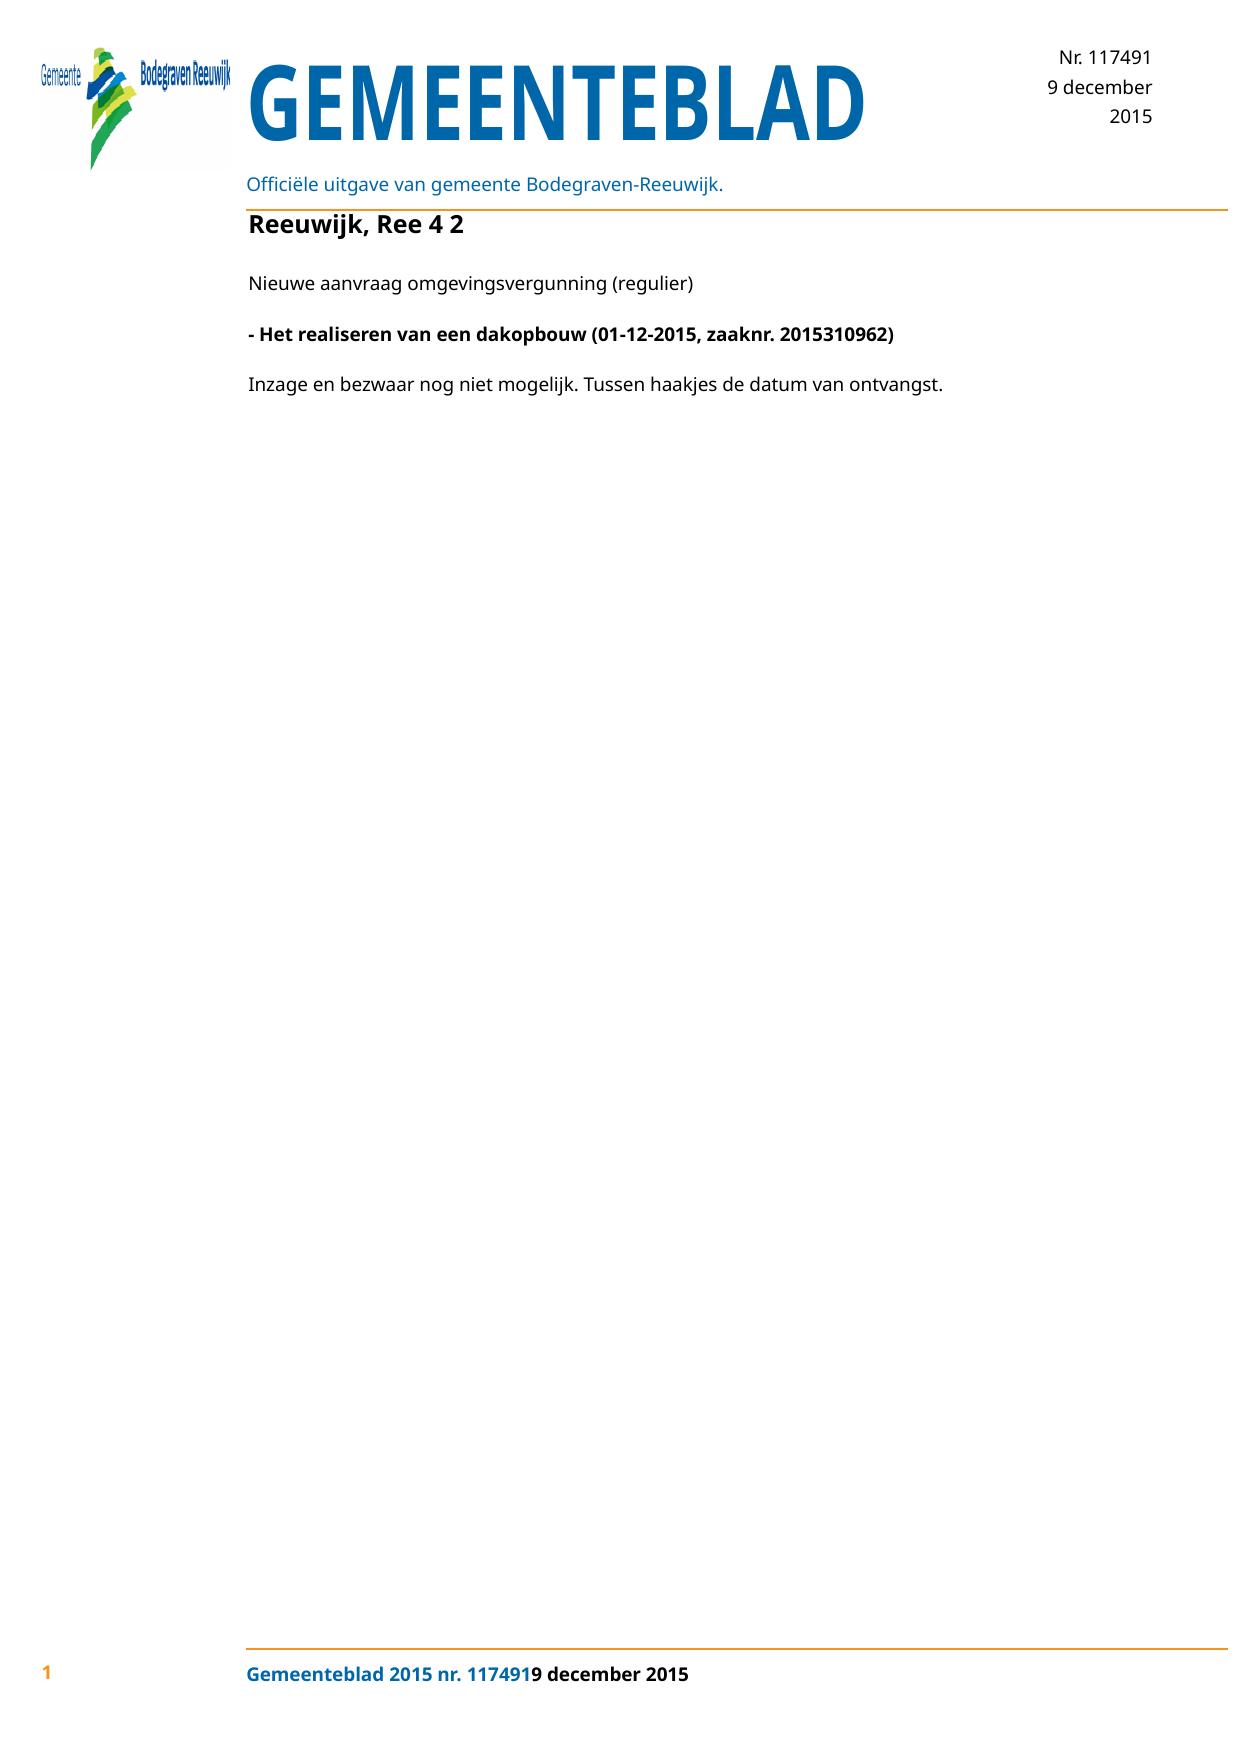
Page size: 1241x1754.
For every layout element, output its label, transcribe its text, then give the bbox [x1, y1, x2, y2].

picture [41, 47, 231, 172]
text Inzage en bezwaar nog niet mogelijk. Tussen haakjes de datum van ontvangst. [248, 371, 1152, 397]
text - Het realiseren van een dakopbouw (01‑12‑2015, zaaknr. 2015310962) [248, 321, 1152, 346]
text Reeuwijk, Ree 4 2 [248, 211, 1152, 241]
text Nieuwe aanvraag omgevingsvergunning (regulier) [248, 270, 1152, 296]
